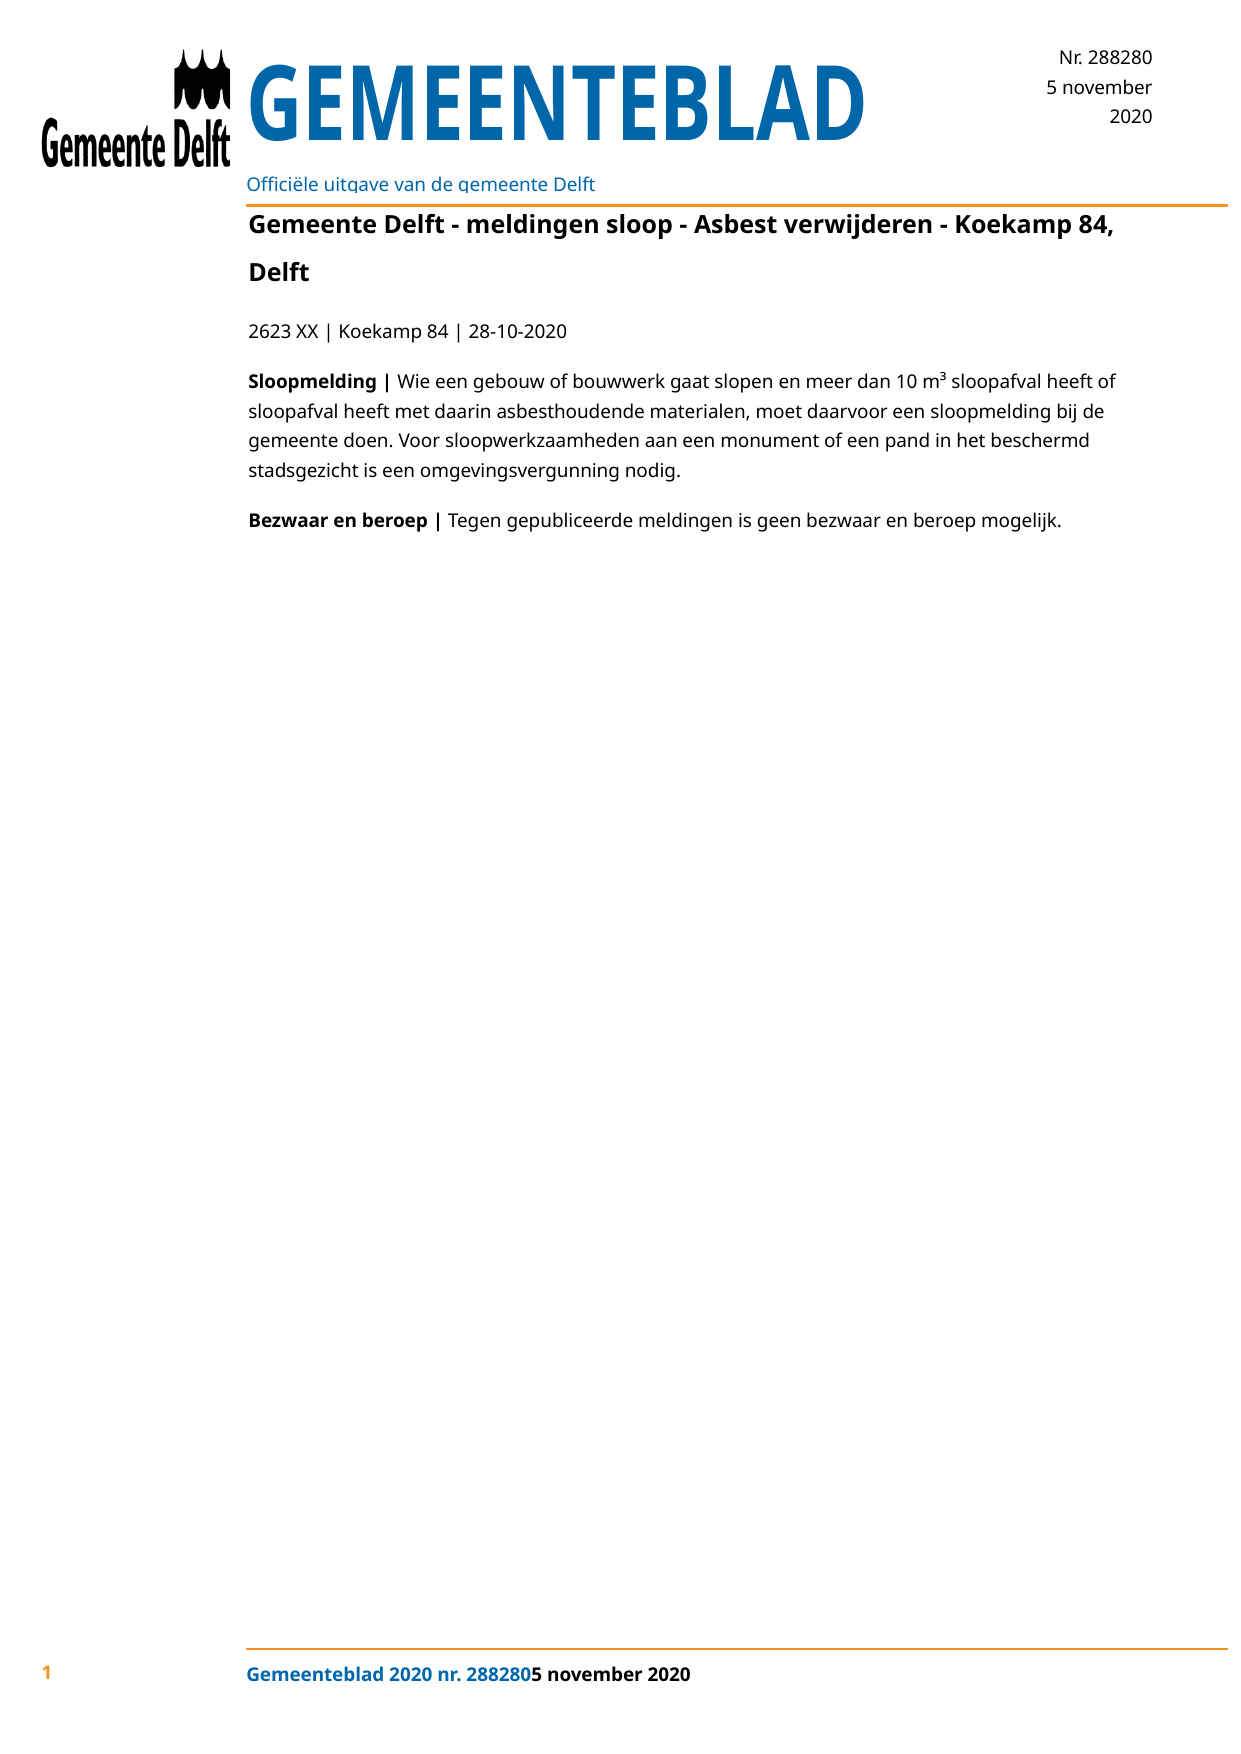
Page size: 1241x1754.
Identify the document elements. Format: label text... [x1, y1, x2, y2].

text Sloopmelding | Wie een gebouw of bouwwerk gaat slopen en meer dan 10 m³ sloopafval heeft of sloopafval heeft met daarin asbesthoudende materialen, moet daarvoor een sloopmelding bij de gemeente doen. Voor sloopwerkzaamheden aan een monument of een pand in het beschermd stadsgezicht is een omgevingsvergunning nodig. [248, 368, 1152, 483]
text Gemeente Delft - meldingen sloop - Asbest verwijderen - Koekamp 84, Delft [248, 207, 1152, 288]
text Bezwaar en beroep | Tegen gepubliceerde meldingen is geen bezwaar en beroep mogelijk. [248, 507, 1152, 533]
text 2623 XX | Koekamp 84 | 28-10-2020 [248, 318, 1152, 344]
picture [41, 47, 231, 172]
